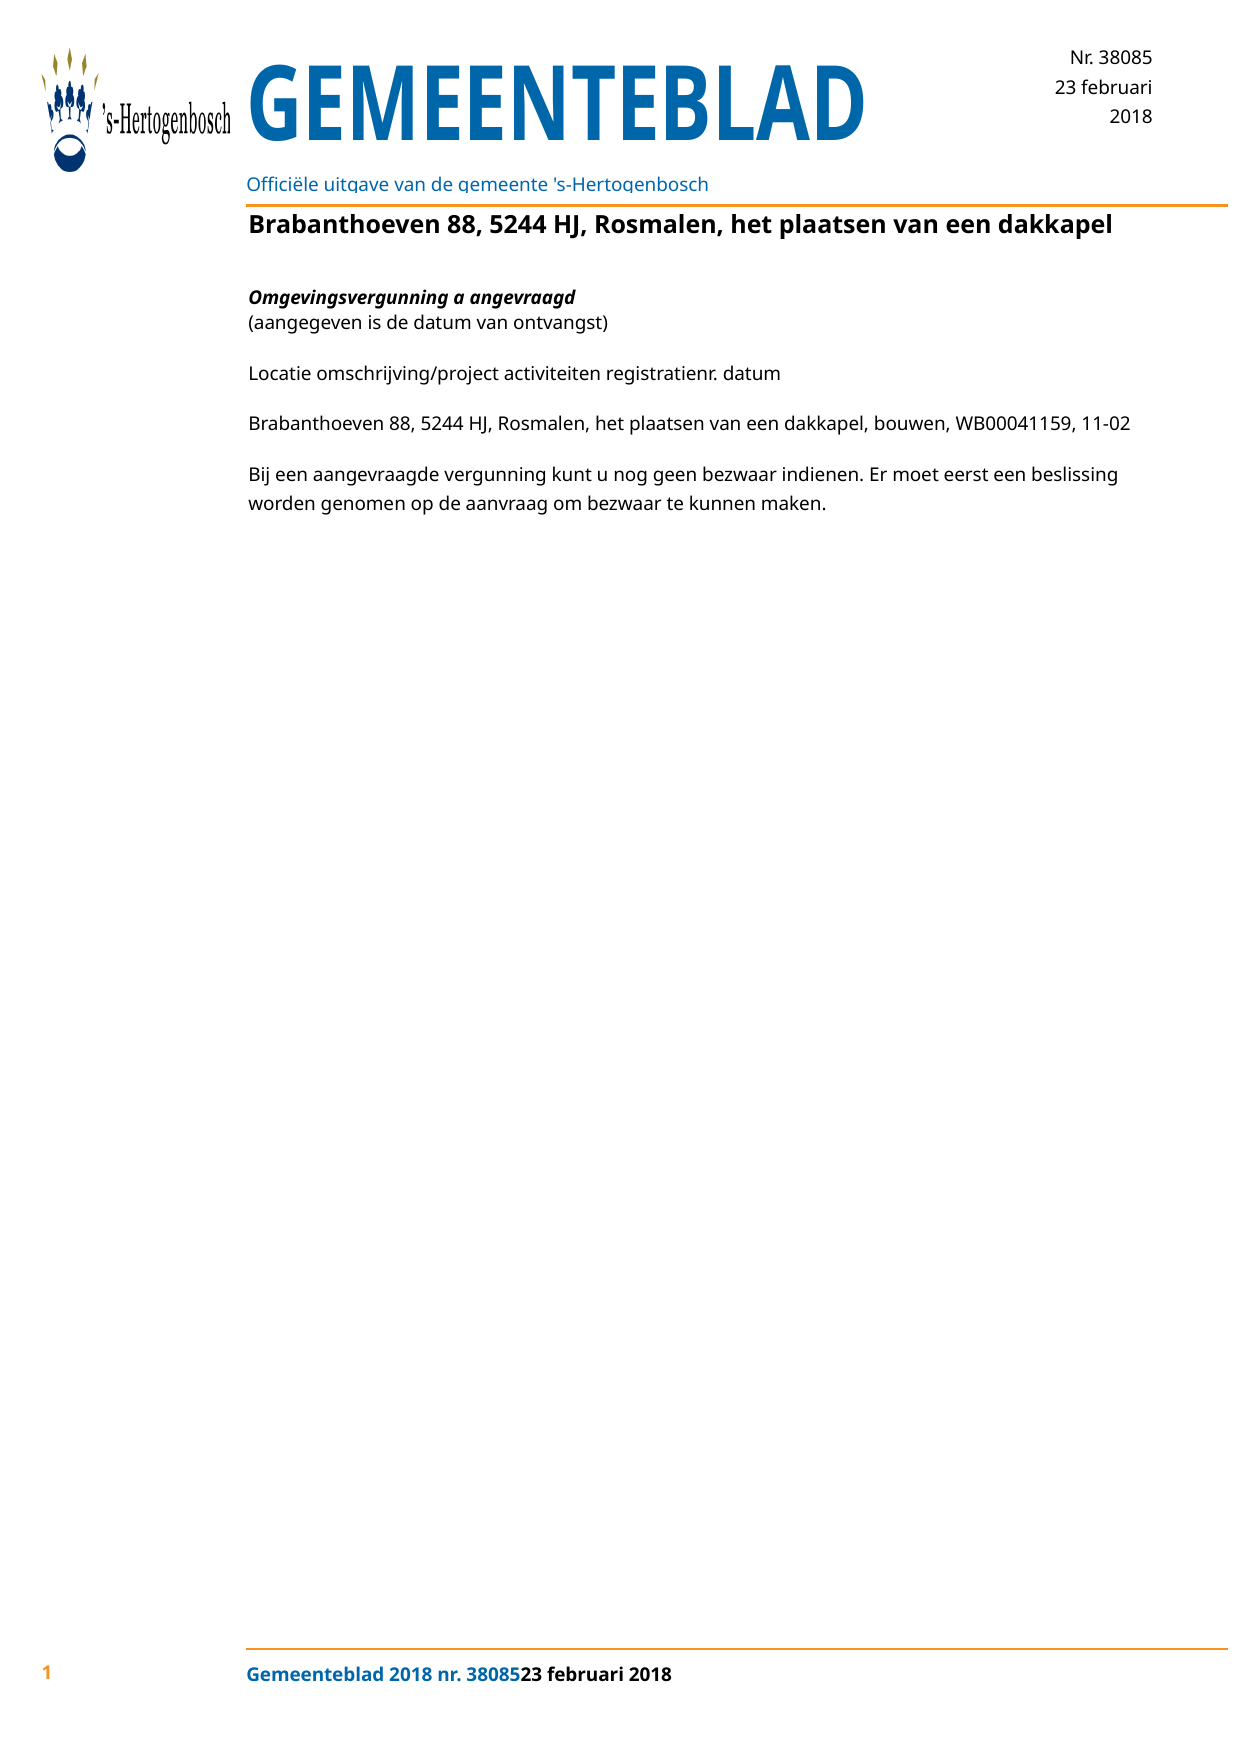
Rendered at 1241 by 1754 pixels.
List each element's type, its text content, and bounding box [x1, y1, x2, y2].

text Brabanthoeven 88, 5244 HJ, Rosmalen, het plaatsen van een dakkapel [248, 207, 1152, 241]
text Brabanthoeven 88, 5244 HJ, Rosmalen, het plaatsen van een dakkapel, bouwen, WB00041159, 11-02 [248, 410, 1152, 436]
text Bij een aangevraagde vergunning kunt u nog geen bezwaar indienen. Er moet eerst een beslissing worden genomen op de aanvraag om bezwaar te kunnen maken. [248, 461, 1152, 516]
picture [41, 47, 231, 172]
text (aangegeven is de datum van ontvangst) [248, 309, 1152, 335]
text Omgevingsvergunning a angevraagd [248, 284, 1152, 309]
text Locatie omschrijving/project activiteiten registratienr. datum [248, 360, 1152, 386]
